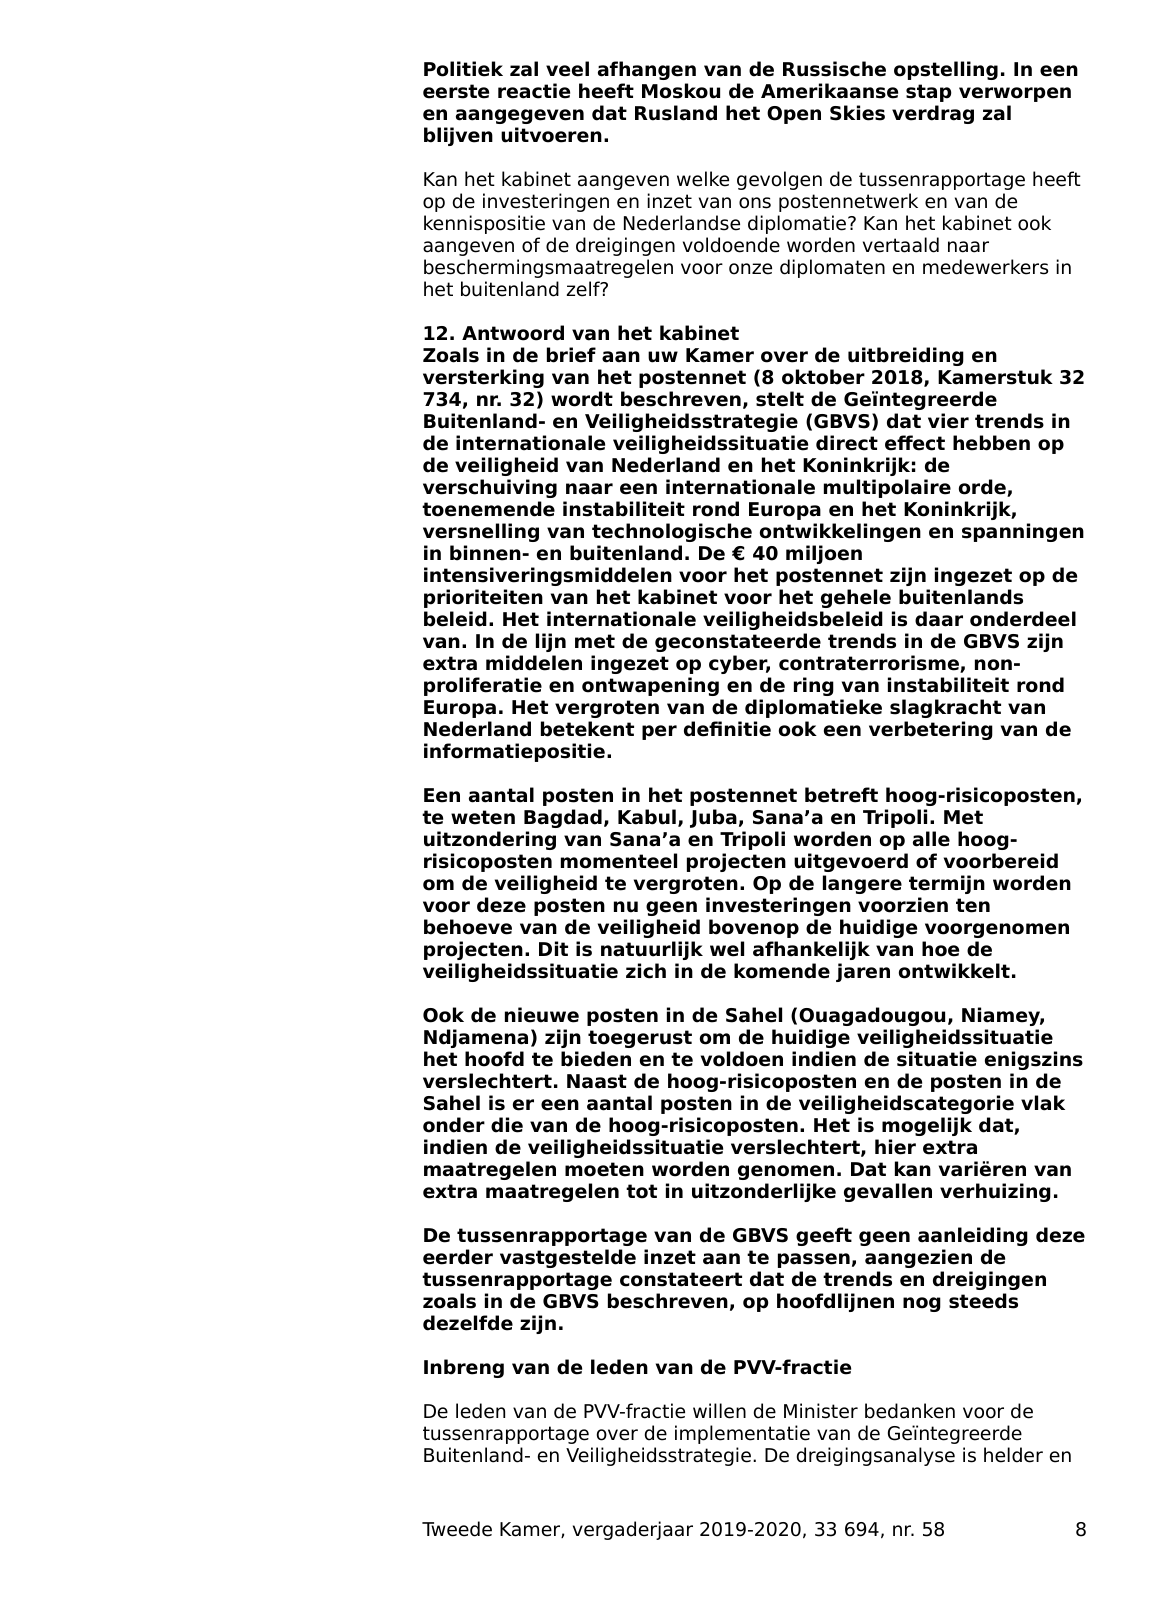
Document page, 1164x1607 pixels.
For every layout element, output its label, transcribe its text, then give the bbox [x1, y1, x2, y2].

text De leden van de PVV-fractie willen de Minister bedanken voor de tussenrapportage over de implementatie van de Geïntegreerde Buitenland- en Veiligheidsstrategie. De dreigingsanalyse is helder en [422, 1401, 1087, 1467]
text Kan het kabinet aangeven welke gevolgen de tussenrapportage heeft op de investeringen en inzet van ons postennetwerk en van de kennispositie van de Nederlandse diplomatie? Kan het kabinet ook aangeven of de dreigingen voldoende worden vertaald naar beschermingsmaatregelen voor onze diplomaten en medewerkers in het buitenland zelf? [422, 169, 1087, 301]
text De tussenrapportage van de GBVS geeft geen aanleiding deze eerder vastgestelde inzet aan te passen, aangezien de tussenrapportage constateert dat de trends en dreigingen zoals in de GBVS beschreven, op hoofdlijnen nog steeds dezelfde zijn. [422, 1225, 1087, 1335]
text Zoals in de brief aan uw Kamer over de uitbreiding en versterking van het postennet (8 oktober 2018, Kamerstuk 32 734, nr. 32) wordt beschreven, stelt de Geïntegreerde Buitenland- en Veiligheidsstrategie (GBVS) dat vier trends in de internationale veiligheidssituatie direct effect hebben op de veiligheid van Nederland en het Koninkrijk: de verschuiving naar een internationale multipolaire orde, toenemende instabiliteit rond Europa en het Koninkrijk, versnelling van technologische ontwikkelingen en spanningen in binnen- en buitenland. De € 40 miljoen intensiveringsmiddelen voor het postennet zijn ingezet op de prioriteiten van het kabinet voor het gehele buitenlands beleid. Het internationale veiligheidsbeleid is daar onderdeel van. In de lijn met de geconstateerde trends in de GBVS zijn extra middelen ingezet op cyber, contraterrorisme, non-proliferatie en ontwapening en de ring van instabiliteit rond Europa. Het vergroten van de diplomatieke slagkracht van Nederland betekent per definitie ook een verbetering van de informatiepositie. [422, 345, 1087, 763]
subtitle Inbreng van de leden van de PVV-fractie [422, 1357, 1087, 1379]
text Ook de nieuwe posten in de Sahel (Ouagadougou, Niamey, Ndjamena) zijn toegerust om de huidige veiligheidssituatie het hoofd te bieden en te voldoen indien de situatie enigszins verslechtert. Naast de hoog-risicoposten en de posten in de Sahel is er een aantal posten in de veiligheidscategorie vlak onder die van de hoog-risicoposten. Het is mogelijk dat, indien de veiligheidssituatie verslechtert, hier extra maatregelen moeten worden genomen. Dat kan variëren van extra maatregelen tot in uitzonderlijke gevallen verhuizing. [422, 1005, 1087, 1203]
text 12. Antwoord van het kabinet [422, 323, 1087, 345]
text Politiek zal veel afhangen van de Russische opstelling. In een eerste reactie heeft Moskou de Amerikaanse stap verworpen en aangegeven dat Rusland het Open Skies verdrag zal blijven uitvoeren. [422, 59, 1087, 147]
text Een aantal posten in het postennet betreft hoog-risicoposten, te weten Bagdad, Kabul, Juba, Sana’a en Tripoli. Met uitzondering van Sana’a en Tripoli worden op alle hoog-risicoposten momenteel projecten uitgevoerd of voorbereid om de veiligheid te vergroten. Op de langere termijn worden voor deze posten nu geen investeringen voorzien ten behoeve van de veiligheid bovenop de huidige voorgenomen projecten. Dit is natuurlijk wel afhankelijk van hoe de veiligheidssituatie zich in de komende jaren ontwikkelt. [422, 785, 1087, 983]
